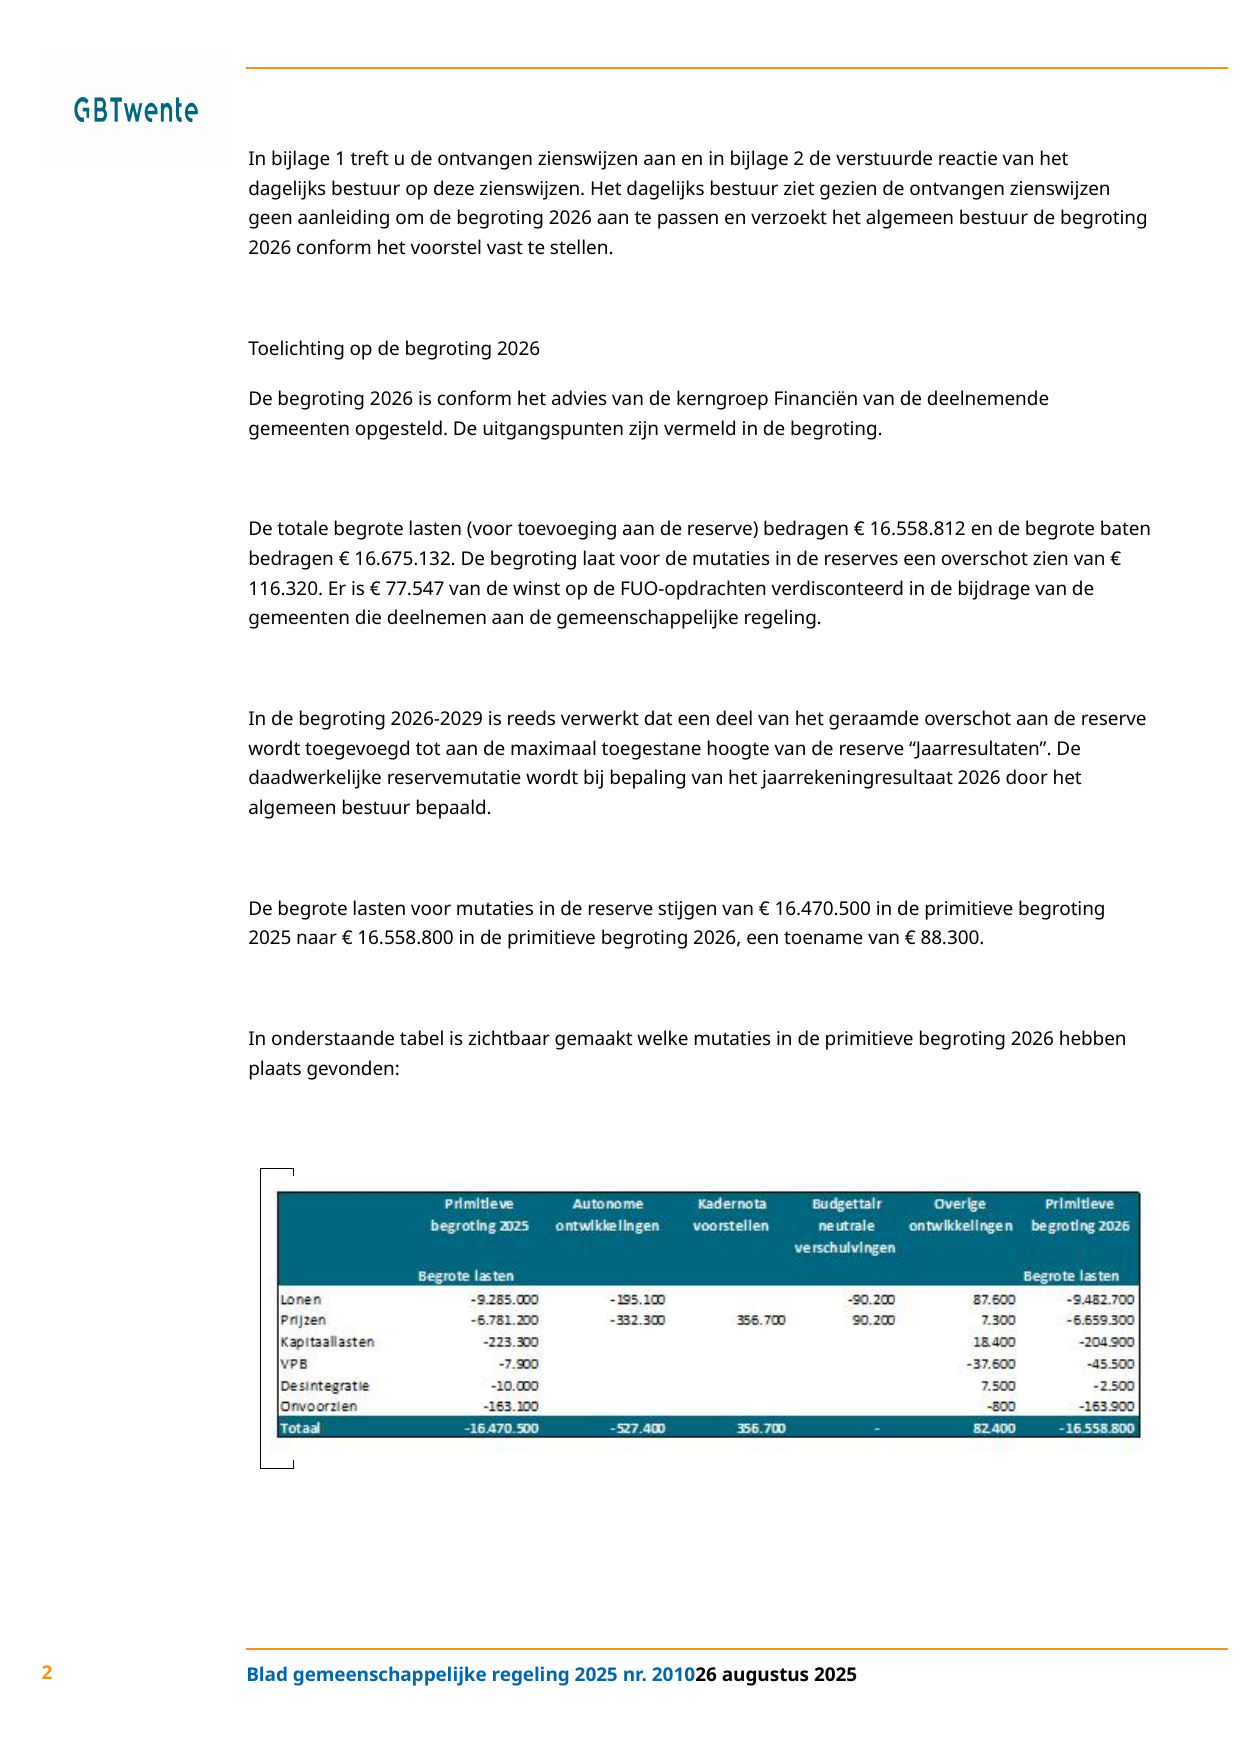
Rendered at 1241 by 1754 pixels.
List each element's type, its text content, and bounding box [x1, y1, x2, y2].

picture [268, 1176, 1147, 1460]
text In onderstaande tabel is zichtbaar gemaakt welke mutaties in de primitieve begroting 2026 hebben plaats gevonden: [248, 1025, 1152, 1081]
text De begrote lasten voor mutaties in de reserve stijgen van € 16.470.500 in de primitieve begroting 2025 naar € 16.558.800 in de primitieve begroting 2026, een toename van € 88.300. [248, 895, 1152, 950]
text In de begroting 2026-2029 is reeds verwerkt dat een deel van het geraamde overschot aan de reserve wordt toegevoegd tot aan de maximaal toegestane hoogte van de reserve “Jaarresultaten”. De daadwerkelijke reservemutatie wordt bij bepaling van het jaarrekeningresultaat 2026 door het algemeen bestuur bepaald. [248, 705, 1152, 820]
text In bijlage 1 treft u de ontvangen zienswijzen aan en in bijlage 2 de verstuurde reactie van het dagelijks bestuur op deze zienswijzen. Het dagelijks bestuur ziet gezien de ontvangen zienswijzen geen aanleiding om de begroting 2026 aan te passen en verzoekt het algemeen bestuur de begroting 2026 conform het voorstel vast te stellen. [248, 145, 1152, 260]
text De begroting 2026 is conform het advies van de kerngroep Financiën van de deelnemende gemeenten opgesteld. De uitgangspunten zijn vermeld in de begroting. [248, 385, 1152, 441]
text Toelichting op de begroting 2026 [248, 335, 1152, 361]
text De totale begrote lasten (voor toevoeging aan de reserve) bedragen € 16.558.812 en de begrote baten bedragen € 16.675.132. De begroting laat voor de mutaties in de reserves een overschot zien van € 116.320. Er is € 77.547 van de winst op de FUO-opdrachten verdisconteerd in de bijdrage van de gemeenten die deelnemen aan de gemeenschappelijke regeling. [248, 516, 1152, 630]
picture [41, 47, 231, 172]
